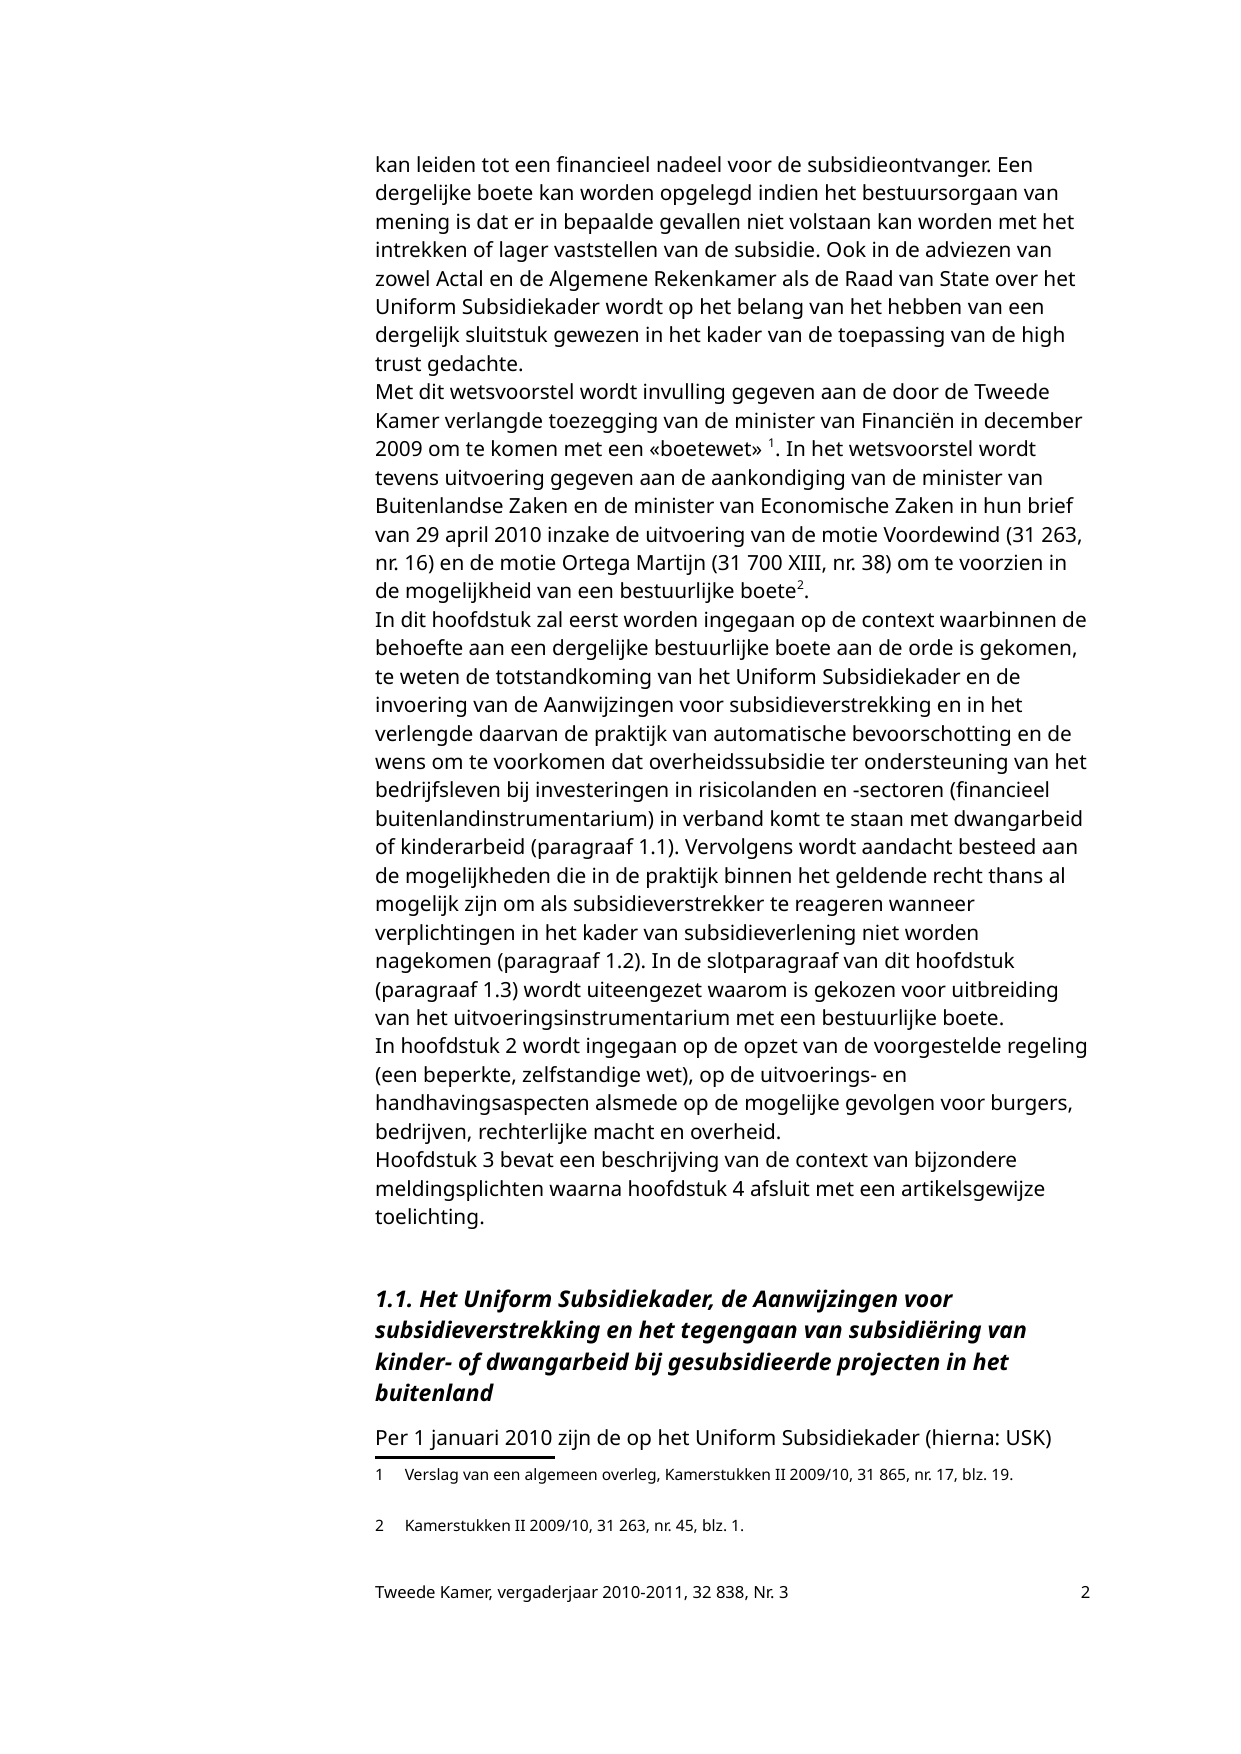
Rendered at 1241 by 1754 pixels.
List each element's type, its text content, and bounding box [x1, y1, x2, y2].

text In dit hoofdstuk zal eerst worden ingegaan op de context waarbinnen de behoefte aan een dergelijke bestuurlijke boete aan de orde is gekomen, te weten de totstandkoming van het Uniform Subsidiekader en de invoering van de Aanwijzingen voor subsidieverstrekking en in het verlengde daarvan de praktijk van automatische bevoorschotting en de wens om te voorkomen dat overheidssubsidie ter ondersteuning van het bedrijfsleven bij investeringen in risicolanden en -sectoren (financieel buitenlandinstrumentarium) in verband komt te staan met dwangarbeid of kinderarbeid (paragraaf 1.1). Vervolgens wordt aandacht besteed aan de mogelijkheden die in de praktijk binnen het geldende recht thans al mogelijk zijn om als subsidieverstrekker te reageren wanneer verplichtingen in het kader van subsidieverlening niet worden nagekomen (paragraaf 1.2). In de slotparagraaf van dit hoofdstuk (paragraaf 1.3) wordt uiteengezet waarom is gekozen voor uitbreiding van het uitvoeringsinstrumentarium met een bestuurlijke boete. [375, 605, 1090, 1032]
text Hoofdstuk 3 bevat een beschrijving van de context van bijzondere meldingsplichten waarna hoofdstuk 4 afsluit met een artikelsgewijze toelichting. [375, 1145, 1090, 1231]
text Verslag van een algemeen overleg, Kamerstukken II 2009/10, 31 865, nr. 17, blz. 19. [375, 1421, 1090, 1478]
text Kamerstukken II 2009/10, 31 263, nr. 45, blz. 1. [375, 1508, 1090, 1536]
text In hoofdstuk 2 wordt ingegaan op de opzet van de voorgestelde regeling (een beperkte, zelfstandige wet), op de uitvoerings- en handhavingsaspecten alsmede op de mogelijke gevolgen voor burgers, bedrijven, rechterlijke macht en overheid. [375, 1032, 1090, 1145]
text Met dit wetsvoorstel wordt invulling gegeven aan de door de Tweede Kamer verlangde toezegging van de minister van Financiën in december 2009 om te komen met een «boetewet» . In het wetsvoorstel wordt tevens uitvoering gegeven aan de aankondiging van de minister van Buitenlandse Zaken en de minister van Economische Zaken in hun brief van 29 april 2010 inzake de uitvoering van de motie Voordewind (31 263, nr. 16) en de motie Ortega Martijn (31 700 XIII, nr. 38) om te voorzien in de mogelijkheid van een bestuurlijke boete. [375, 377, 1090, 605]
text kan leiden tot een financieel nadeel voor de subsidieontvanger. Een dergelijke boete kan worden opgelegd indien het bestuursorgaan van mening is dat er in bepaalde gevallen niet volstaan kan worden met het intrekken of lager vaststellen van de subsidie. Ook in de adviezen van zowel Actal en de Algemene Rekenkamer als de Raad van State over het Uniform Subsidiekader wordt op het belang van het hebben van een dergelijk sluitstuk gewezen in het kader van de toepassing van de high trust gedachte. [375, 150, 1090, 377]
